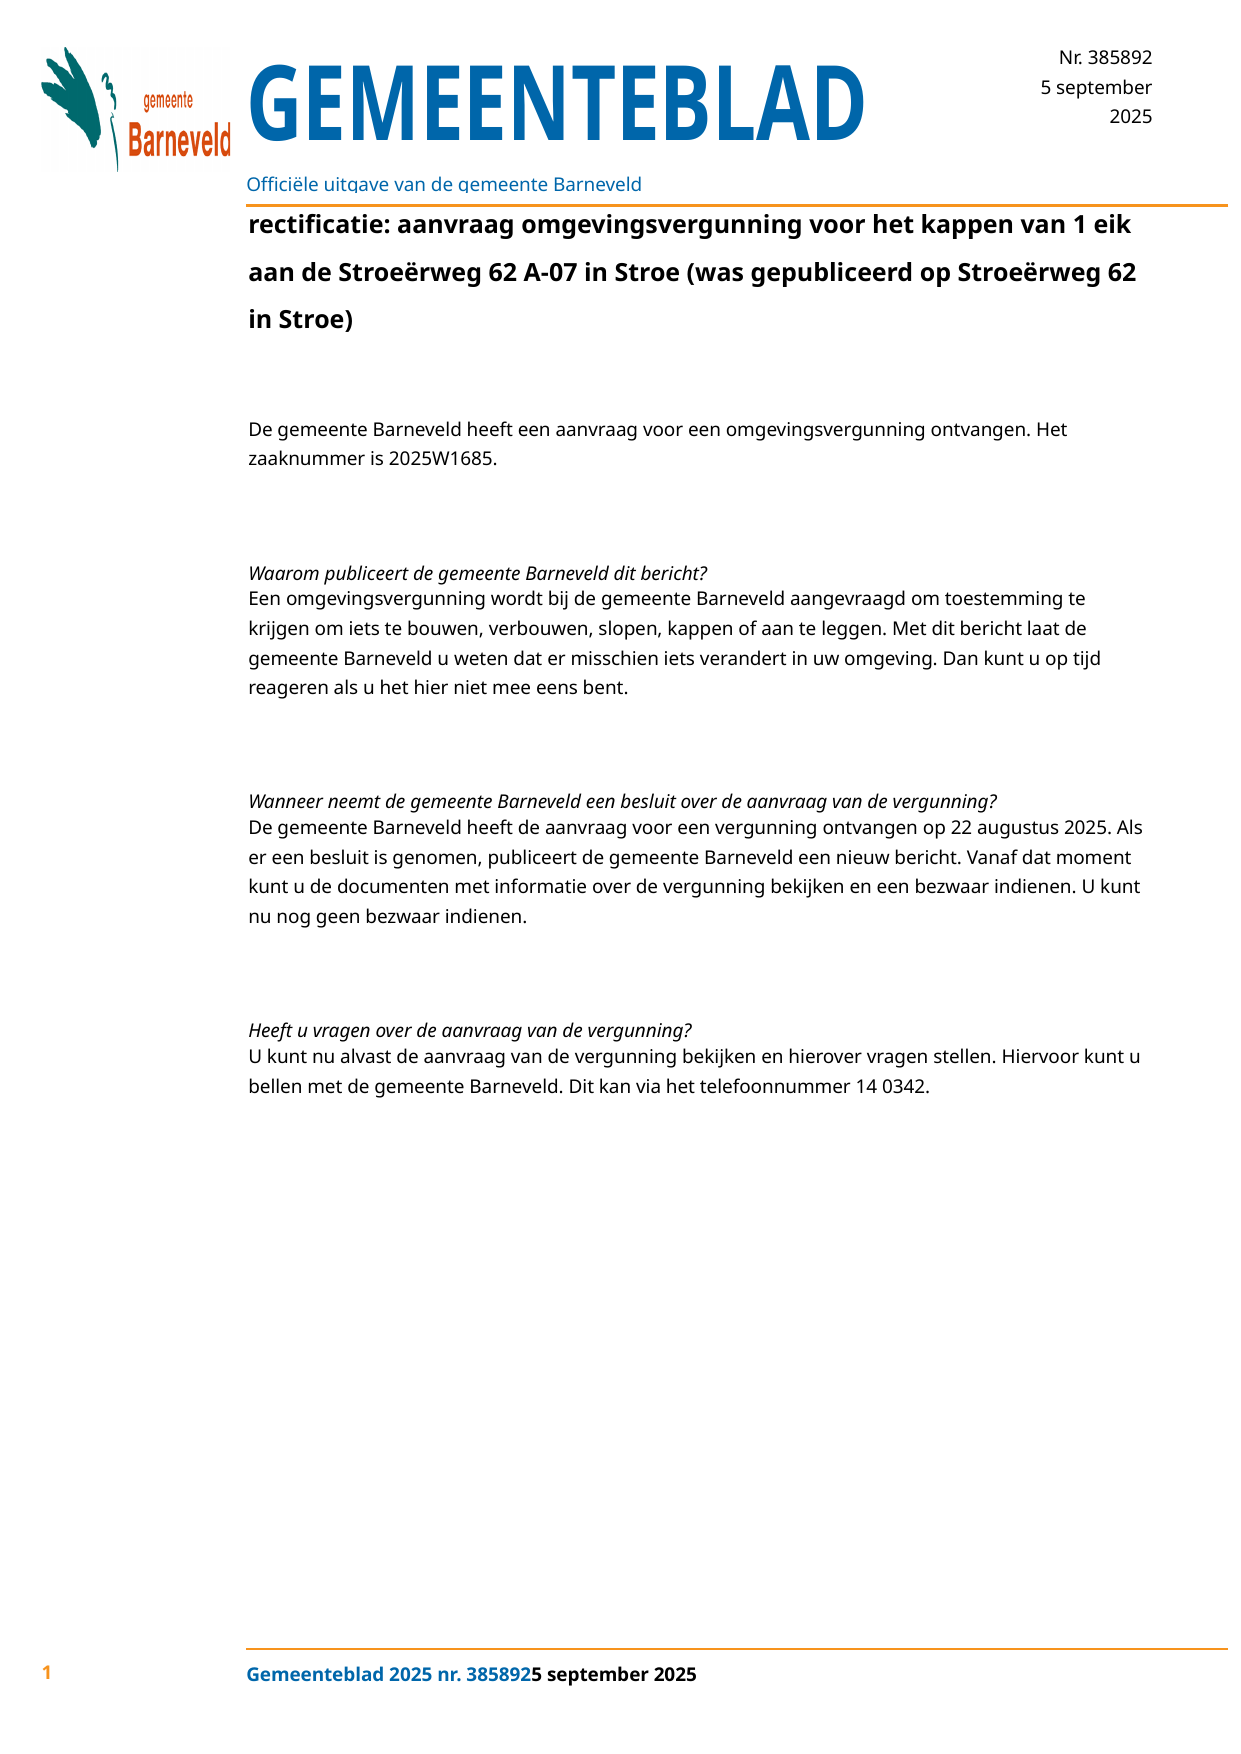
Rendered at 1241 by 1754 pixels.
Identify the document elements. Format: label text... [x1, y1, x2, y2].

text Wanneer neemt de gemeente Barneveld een besluit over de aanvraag van de vergunning? [248, 789, 1152, 814]
text Een omgevingsvergunning wordt bij de gemeente Barneveld aangevraagd om toestemming te krijgen om iets te bouwen, verbouwen, slopen, kappen of aan te leggen. Met dit bericht laat de gemeente Barneveld u weten dat er misschien iets verandert in uw omgeving. Dan kunt u op tijd reageren als u het hier niet mee eens bent. [248, 586, 1152, 700]
picture [41, 47, 231, 172]
text rectificatie: aanvraag omgevingsvergunning voor het kappen van 1 eik aan de Stroeërweg 62 A-07 in Stroe (was gepubliceerd op Stroeërweg 62 in Stroe) [248, 207, 1152, 336]
text De gemeente Barneveld heeft de aanvraag voor een vergunning ontvangen op 22 augustus 2025. Als er een besluit is genomen, publiceert de gemeente Barneveld een nieuw bericht. Vanaf dat moment kunt u de documenten met informatie over de vergunning bekijken en een bezwaar indienen. U kunt nu nog geen bezwaar indienen. [248, 814, 1152, 929]
text Waarom publiceert de gemeente Barneveld dit bericht? [248, 560, 1152, 586]
text De gemeente Barneveld heeft een aanvraag voor een omgevingsvergunning ontvangen. Het zaaknummer is 2025W1685. [248, 416, 1152, 471]
text U kunt nu alvast de aanvraag van de vergunning bekijken en hierover vragen stellen. Hiervoor kunt u bellen met de gemeente Barneveld. Dit kan via het telefoonnummer 14 0342. [248, 1043, 1152, 1099]
text Heeft u vragen over de aanvraag van de vergunning? [248, 1018, 1152, 1043]
